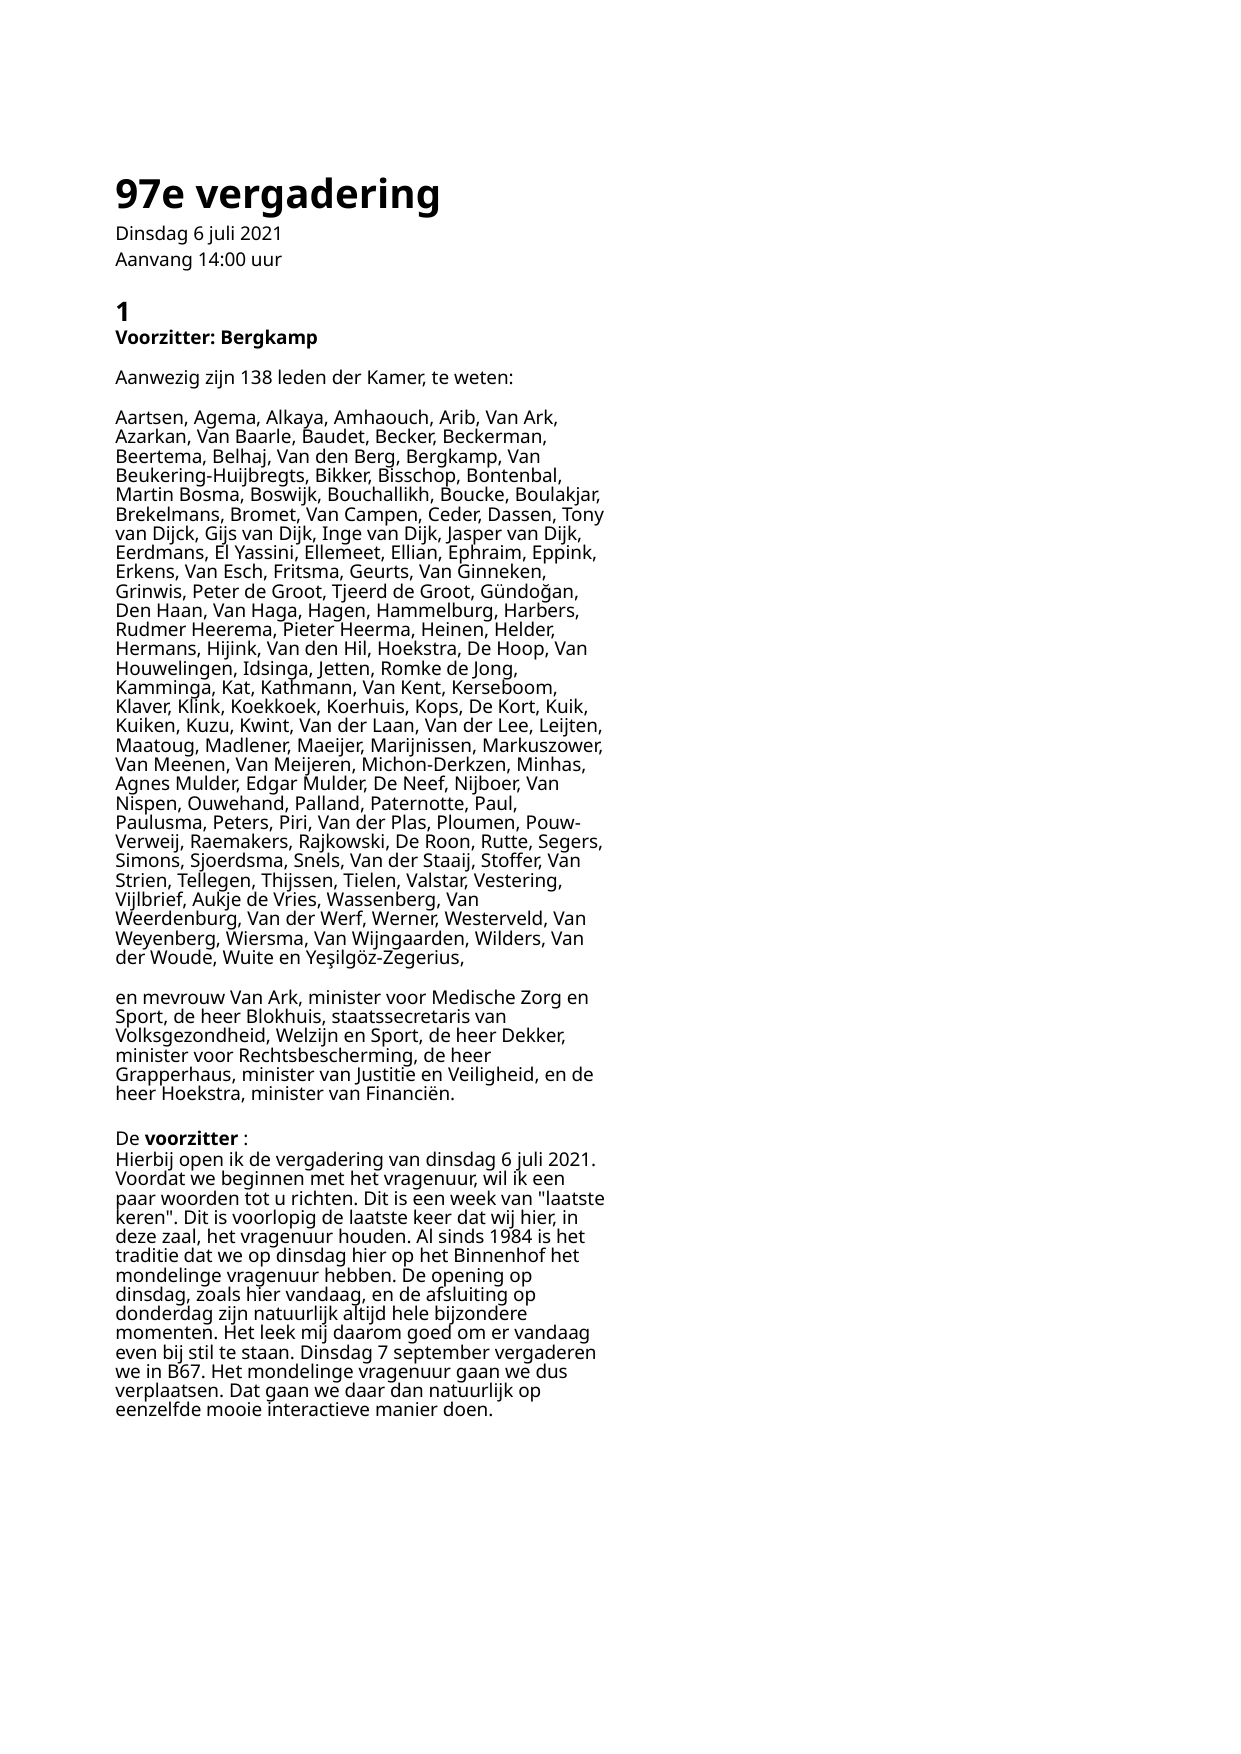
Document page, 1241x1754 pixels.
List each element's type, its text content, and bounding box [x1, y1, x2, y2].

text Aanvang 14:00 uur [115, 246, 605, 272]
text 97e vergadering [115, 165, 605, 220]
text De voorzitter : [115, 1125, 605, 1151]
text 1 [115, 292, 605, 329]
text Voorzitter: Bergkamp [115, 329, 605, 348]
text Hierbij open ik de vergadering van dinsdag 6 juli 2021. Voordat we beginnen met het vragenuur, wil ik een paar woorden tot u richten. Dit is een week van "laatste keren". Dit is voorlopig de laatste keer dat wij hier, in deze zaal, het vragenuur houden. Al sinds 1984 is het traditie dat we op dinsdag hier op het Binnenhof het mondelinge vragenuur hebben. De opening op dinsdag, zoals hier vandaag, en de afsluiting op donderdag zijn natuurlijk altijd hele bijzondere momenten. Het leek mij daarom goed om er vandaag even bij stil te staan. Dinsdag 7 september vergaderen we in B67. Het mondelinge vragenuur gaan we dus verplaatsen. Dat gaan we daar dan natuurlijk op eenzelfde mooie interactieve manier doen. [115, 1151, 605, 1421]
text Aanwezig zijn 138 leden der Kamer, te weten: [115, 369, 605, 388]
text Aartsen, Agema, Alkaya, Amhaouch, Arib, Van Ark, Azarkan, Van Baarle, Baudet, Becker, Beckerman, Beertema, Belhaj, Van den Berg, Bergkamp, Van Beukering-Huijbregts, Bikker, Bisschop, Bontenbal, Martin Bosma, Boswijk, Bouchallikh, Boucke, Boulakjar, Brekelmans, Bromet, Van Campen, Ceder, Dassen, Tony van Dijck, Gijs van Dijk, Inge van Dijk, Jasper van Dijk, Eerdmans, El Yassini, Ellemeet, Ellian, Ephraim, Eppink, Erkens, Van Esch, Fritsma, Geurts, Van Ginneken, Grinwis, Peter de Groot, Tjeerd de Groot, Gündoğan, Den Haan, Van Haga, Hagen, Hammelburg, Harbers, Rudmer Heerema, Pieter Heerma, Heinen, Helder, Hermans, Hijink, Van den Hil, Hoekstra, De Hoop, Van Houwelingen, Idsinga, Jetten, Romke de Jong, Kamminga, Kat, Kathmann, Van Kent, Kerseboom, Klaver, Klink, Koekkoek, Koerhuis, Kops, De Kort, Kuik, Kuiken, Kuzu, Kwint, Van der Laan, Van der Lee, Leijten, Maatoug, Madlener, Maeijer, Marijnissen, Markuszower, Van Meenen, Van Meijeren, Michon-Derkzen, Minhas, Agnes Mulder, Edgar Mulder, De Neef, Nijboer, Van Nispen, Ouwehand, Palland, Paternotte, Paul, Paulusma, Peters, Piri, Van der Plas, Ploumen, Pouw-Verweij, Raemakers, Rajkowski, De Roon, Rutte, Segers, Simons, Sjoerdsma, Snels, Van der Staaij, Stoffer, Van Strien, Tellegen, Thijssen, Tielen, Valstar, Vestering, Vijlbrief, Aukje de Vries, Wassenberg, Van Weerdenburg, Van der Werf, Werner, Westerveld, Van Weyenberg, Wiersma, Van Wijngaarden, Wilders, Van der Woude, Wuite en Yeşilgöz-Zegerius, [115, 409, 605, 968]
text Dinsdag 6 juli 2021 [115, 220, 605, 246]
text en mevrouw Van Ark, minister voor Medische Zorg en Sport, de heer Blokhuis, staatssecretaris van Volksgezondheid, Welzijn en Sport, de heer Dekker, minister voor Rechtsbescherming, de heer Grapperhaus, minister van Justitie en Veiligheid, en de heer Hoekstra, minister van Financiën. [115, 989, 605, 1104]
